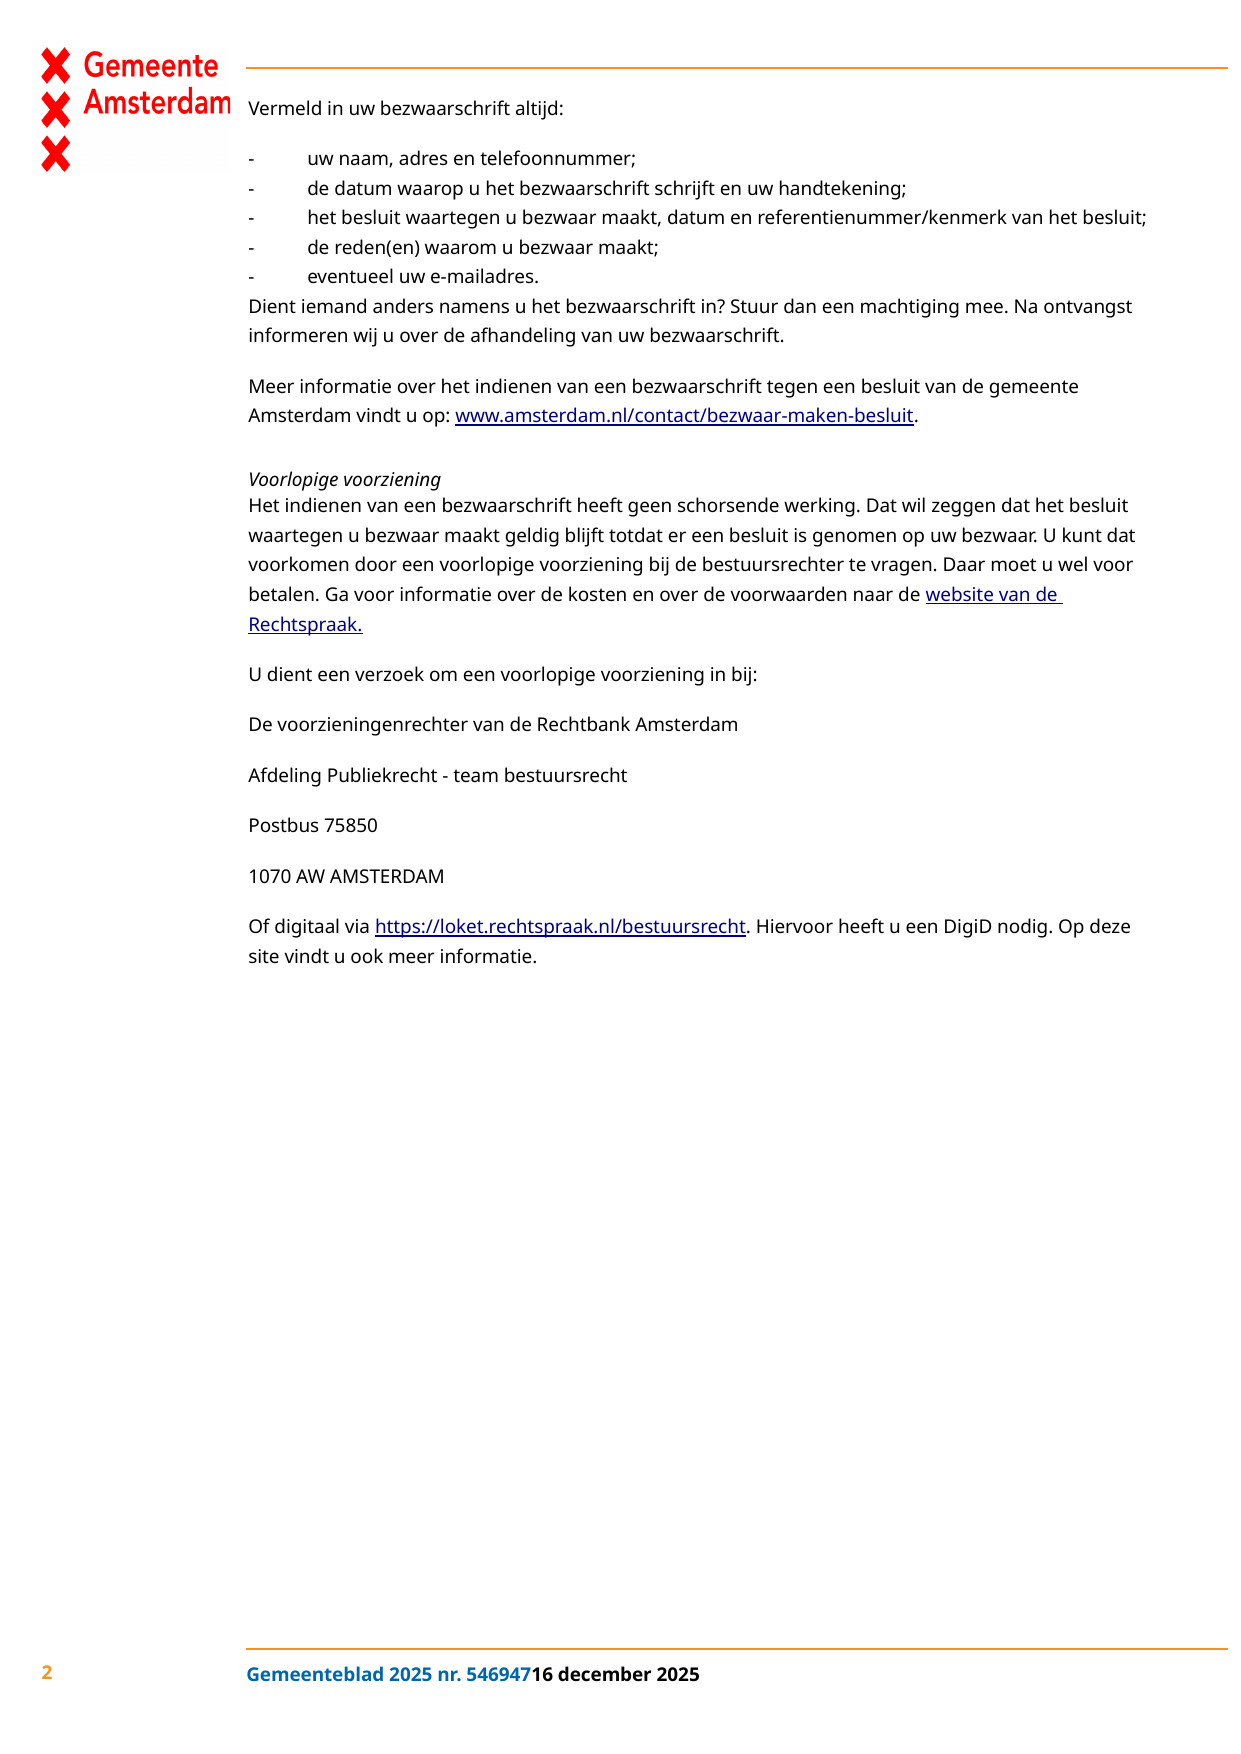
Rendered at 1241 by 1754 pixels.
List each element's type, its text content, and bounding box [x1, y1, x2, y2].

list uw naam, adres en telefoonnummer; [248, 145, 1152, 171]
list de datum waarop u het bezwaarschrift schrijft en uw handtekening; [248, 175, 1152, 201]
text De voorzieningenrechter van de Rechtbank Amsterdam [248, 712, 1152, 737]
text Postbus 75850 [248, 812, 1152, 838]
text Dient iemand anders namens u het bezwaarschrift in? Stuur dan een machtiging mee. Na ontvangst informeren wij u over de afhandeling van uw bezwaarschrift. [248, 293, 1152, 348]
text Meer informatie over het indienen van een bezwaarschrift tegen een besluit van de gemeente Amsterdam vindt u op: www.amsterdam.nl/contact/bezwaar-maken-besluit. [248, 373, 1152, 428]
text 1070 AW AMSTERDAM [248, 863, 1152, 888]
text U dient een verzoek om een voorlopige voorziening in bij: [248, 661, 1152, 687]
picture [41, 47, 231, 172]
list het besluit waartegen u bezwaar maakt, datum en referentienummer/kenmerk van het besluit; [248, 204, 1152, 230]
text Vermeld in uw bezwaarschrift altijd: [248, 95, 1152, 121]
text Voorlopige voorziening [248, 467, 1152, 492]
text Of digitaal via https://loket.rechtspraak.nl/bestuursrecht. Hiervoor heeft u een DigiD nodig. Op deze site vindt u ook meer informatie. [248, 913, 1152, 968]
text Afdeling Publiekrecht - team bestuursrecht [248, 762, 1152, 788]
list de reden(en) waarom u bezwaar maakt; [248, 234, 1152, 260]
text Het indienen van een bezwaarschrift heeft geen schorsende werking. Dat wil zeggen dat het besluit waartegen u bezwaar maakt geldig blijft totdat er een besluit is genomen op uw bezwaar. U kunt dat voorkomen door een voorlopige voorziening bij de bestuursrechter te vragen. Daar moet u wel voor betalen. Ga voor informatie over de kosten en over de voorwaarden naar de website van de Rechtspraak. [248, 492, 1152, 636]
list eventueel uw e-mailadres. [248, 263, 1152, 289]
